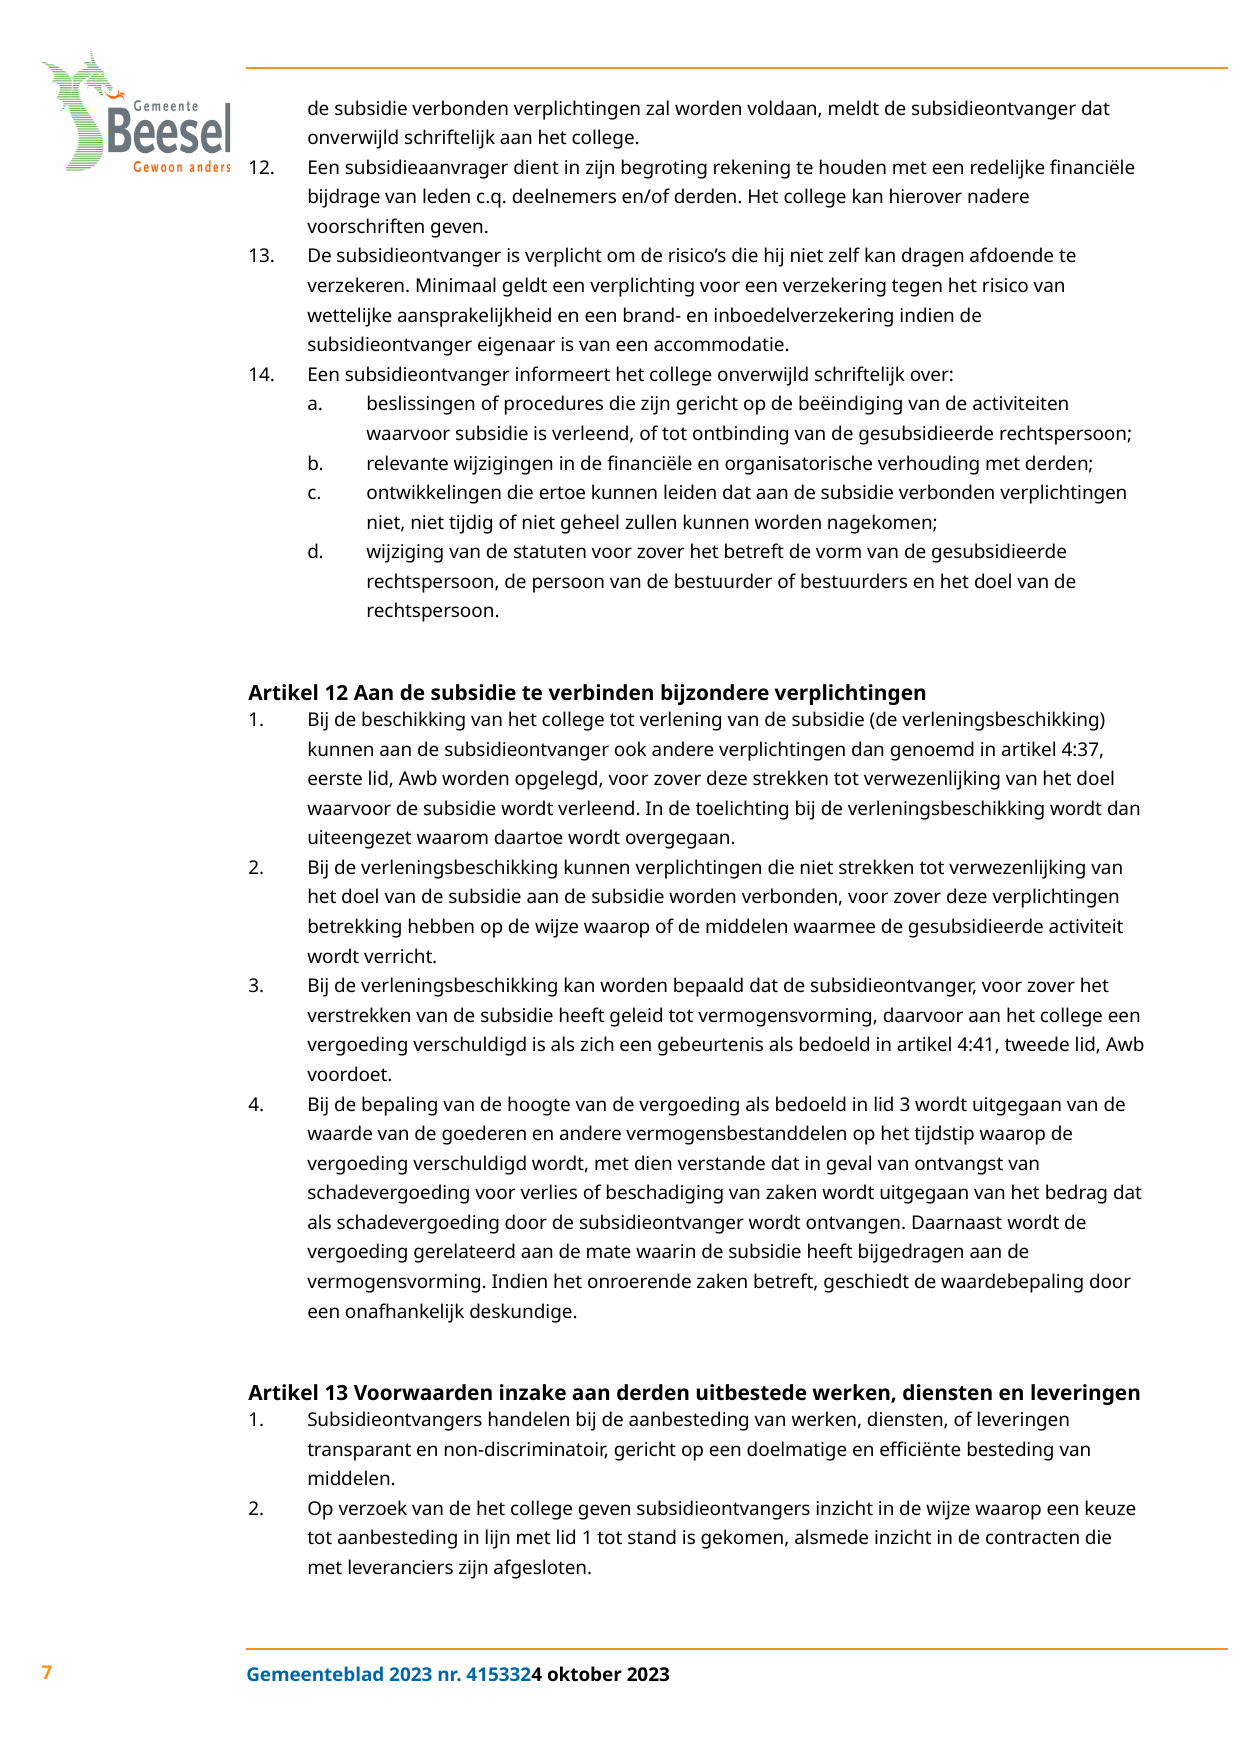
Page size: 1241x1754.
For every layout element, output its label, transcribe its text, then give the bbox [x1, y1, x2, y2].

list Bij de verleningsbeschikking kunnen verplichtingen die niet strekken tot verwezenlijking van het doel van de subsidie aan de subsidie worden verbonden, voor zover deze verplichtingen betrekking hebben op de wijze waarop of de middelen waarmee de gesubsidieerde activiteit wordt verricht. [248, 854, 1152, 968]
text Artikel 13 Voorwaarden inzake aan derden uitbestede werken, diensten en leveringen [248, 1378, 1152, 1406]
list Bij de beschikking van het college tot verlening van de subsidie (de verleningsbeschikking) kunnen aan de subsidieontvanger ook andere verplichtingen dan genoemd in artikel 4:37, eerste lid, Awb worden opgelegd, voor zover deze strekken tot verwezenlijking van het doel waarvoor de subsidie wordt verleend. In de toelichting bij de verleningsbeschikking wordt dan uiteengezet waarom daartoe wordt overgegaan. [248, 706, 1152, 850]
list ontwikkelingen die ertoe kunnen leiden dat aan de subsidie verbonden verplichtingen niet, niet tijdig of niet geheel zullen kunnen worden nagekomen; [307, 479, 1152, 535]
list Op verzoek van de het college geven subsidieontvangers inzicht in de wijze waarop een keuze tot aanbesteding in lijn met lid 1 tot stand is gekomen, alsmede inzicht in de contracten die met leveranciers zijn afgesloten. [248, 1495, 1152, 1580]
list relevante wijzigingen in de financiële en organisatorische verhouding met derden; [307, 450, 1152, 476]
list Een subsidieaanvrager dient in zijn begroting rekening te houden met een redelijke financiële bijdrage van leden c.q. deelnemers en/of derden. Het college kan hierover nadere voorschriften geven. [248, 154, 1152, 239]
picture [41, 47, 231, 172]
list Bij de verleningsbeschikking kan worden bepaald dat de subsidieontvanger, voor zover het verstrekken van de subsidie heeft geleid tot vermogensvorming, daarvoor aan het college een vergoeding verschuldigd is als zich een gebeurtenis als bedoeld in artikel 4:41, tweede lid, Awb voordoet. [248, 972, 1152, 1087]
list Een subsidieontvanger informeert het college onverwijld schriftelijk over: [248, 361, 1152, 387]
list wijziging van de statuten voor zover het betreft de vorm van de gesubsidieerde rechtspersoon, de persoon van de bestuurder of bestuurders en het doel van de rechtspersoon. [307, 538, 1152, 623]
text Artikel 12 Aan de subsidie te verbinden bijzondere verplichtingen [248, 678, 1152, 706]
list beslissingen of procedures die zijn gericht op de beëindiging van de activiteiten waarvoor subsidie is verleend, of tot ontbinding van de gesubsidieerde rechtspersoon; [307, 391, 1152, 446]
list de subsidie verbonden verplichtingen zal worden voldaan, meldt de subsidieontvanger dat onverwijld schriftelijk aan het college. [248, 95, 1152, 150]
list Subsidieontvangers handelen bij de aanbesteding van werken, diensten, of leveringen transparant en non-discriminatoir, gericht op een doelmatige en efficiënte besteding van middelen. [248, 1406, 1152, 1491]
list Bij de bepaling van de hoogte van de vergoeding als bedoeld in lid 3 wordt uitgegaan van de waarde van de goederen en andere vermogensbestanddelen op het tijdstip waarop de vergoeding verschuldigd wordt, met dien verstande dat in geval van ontvangst van schadevergoeding voor verlies of beschadiging van zaken wordt uitgegaan van het bedrag dat als schadevergoeding door de subsidieontvanger wordt ontvangen. Daarnaast wordt de vergoeding gerelateerd aan de mate waarin de subsidie heeft bijgedragen aan de vermogensvorming. Indien het onroerende zaken betreft, geschiedt de waardebepaling door een onafhankelijk deskundige. [248, 1091, 1152, 1323]
list De subsidieontvanger is verplicht om de risico’s die hij niet zelf kan dragen afdoende te verzekeren. Minimaal geldt een verplichting voor een verzekering tegen het risico van wettelijke aansprakelijkheid en een brand- en inboedelverzekering indien de subsidieontvanger eigenaar is van een accommodatie. [248, 243, 1152, 357]
